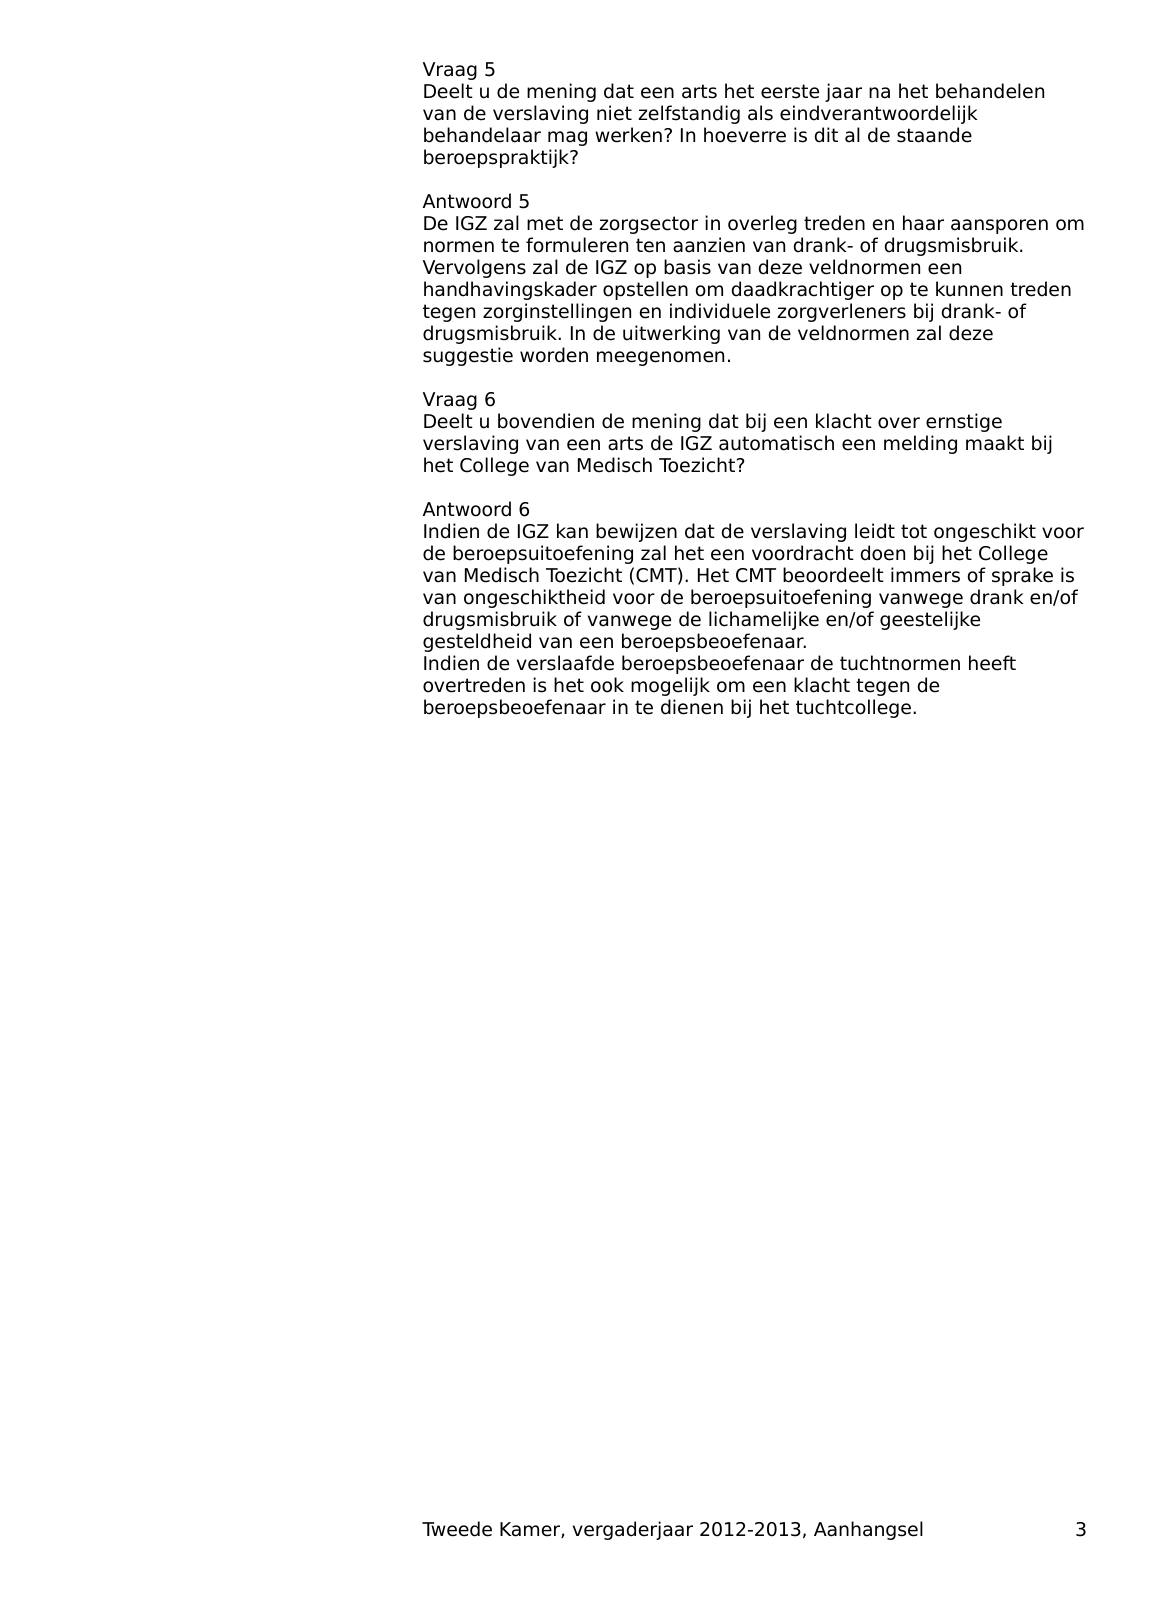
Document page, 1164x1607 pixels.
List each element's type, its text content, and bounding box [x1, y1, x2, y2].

text Deelt u bovendien de mening dat bij een klacht over ernstige verslaving van een arts de IGZ automatisch een melding maakt bij het College van Medisch Toezicht? [422, 411, 1087, 477]
text Indien de IGZ kan bewijzen dat de verslaving leidt tot ongeschikt voor de beroepsuitoefening zal het een voordracht doen bij het College van Medisch Toezicht (CMT). Het CMT beoordeelt immers of sprake is van ongeschiktheid voor de beroepsuitoefening vanwege drank en/of drugsmisbruik of vanwege de lichamelijke en/of geestelijke gesteldheid van een beroepsbeoefenaar. [422, 521, 1087, 653]
text De IGZ zal met de zorgsector in overleg treden en haar aansporen om normen te formuleren ten aanzien van drank- of drugsmisbruik. Vervolgens zal de IGZ op basis van deze veldnormen een handhavingskader opstellen om daadkrachtiger op te kunnen treden tegen zorginstellingen en individuele zorgverleners bij drank- of drugsmisbruik. In de uitwerking van de veldnormen zal deze suggestie worden meegenomen. [422, 213, 1087, 367]
text Antwoord 5 [422, 191, 1087, 213]
text Indien de verslaafde beroepsbeoefenaar de tuchtnormen heeft overtreden is het ook mogelijk om een klacht tegen de beroepsbeoefenaar in te dienen bij het tuchtcollege. [422, 653, 1087, 719]
text Vraag 6 [422, 389, 1087, 411]
text Deelt u de mening dat een arts het eerste jaar na het behandelen van de verslaving niet zelfstandig als eindverantwoordelijk behandelaar mag werken? In hoeverre is dit al de staande beroepspraktijk? [422, 81, 1087, 169]
text Antwoord 6 [422, 499, 1087, 521]
text Vraag 5 [422, 59, 1087, 81]
